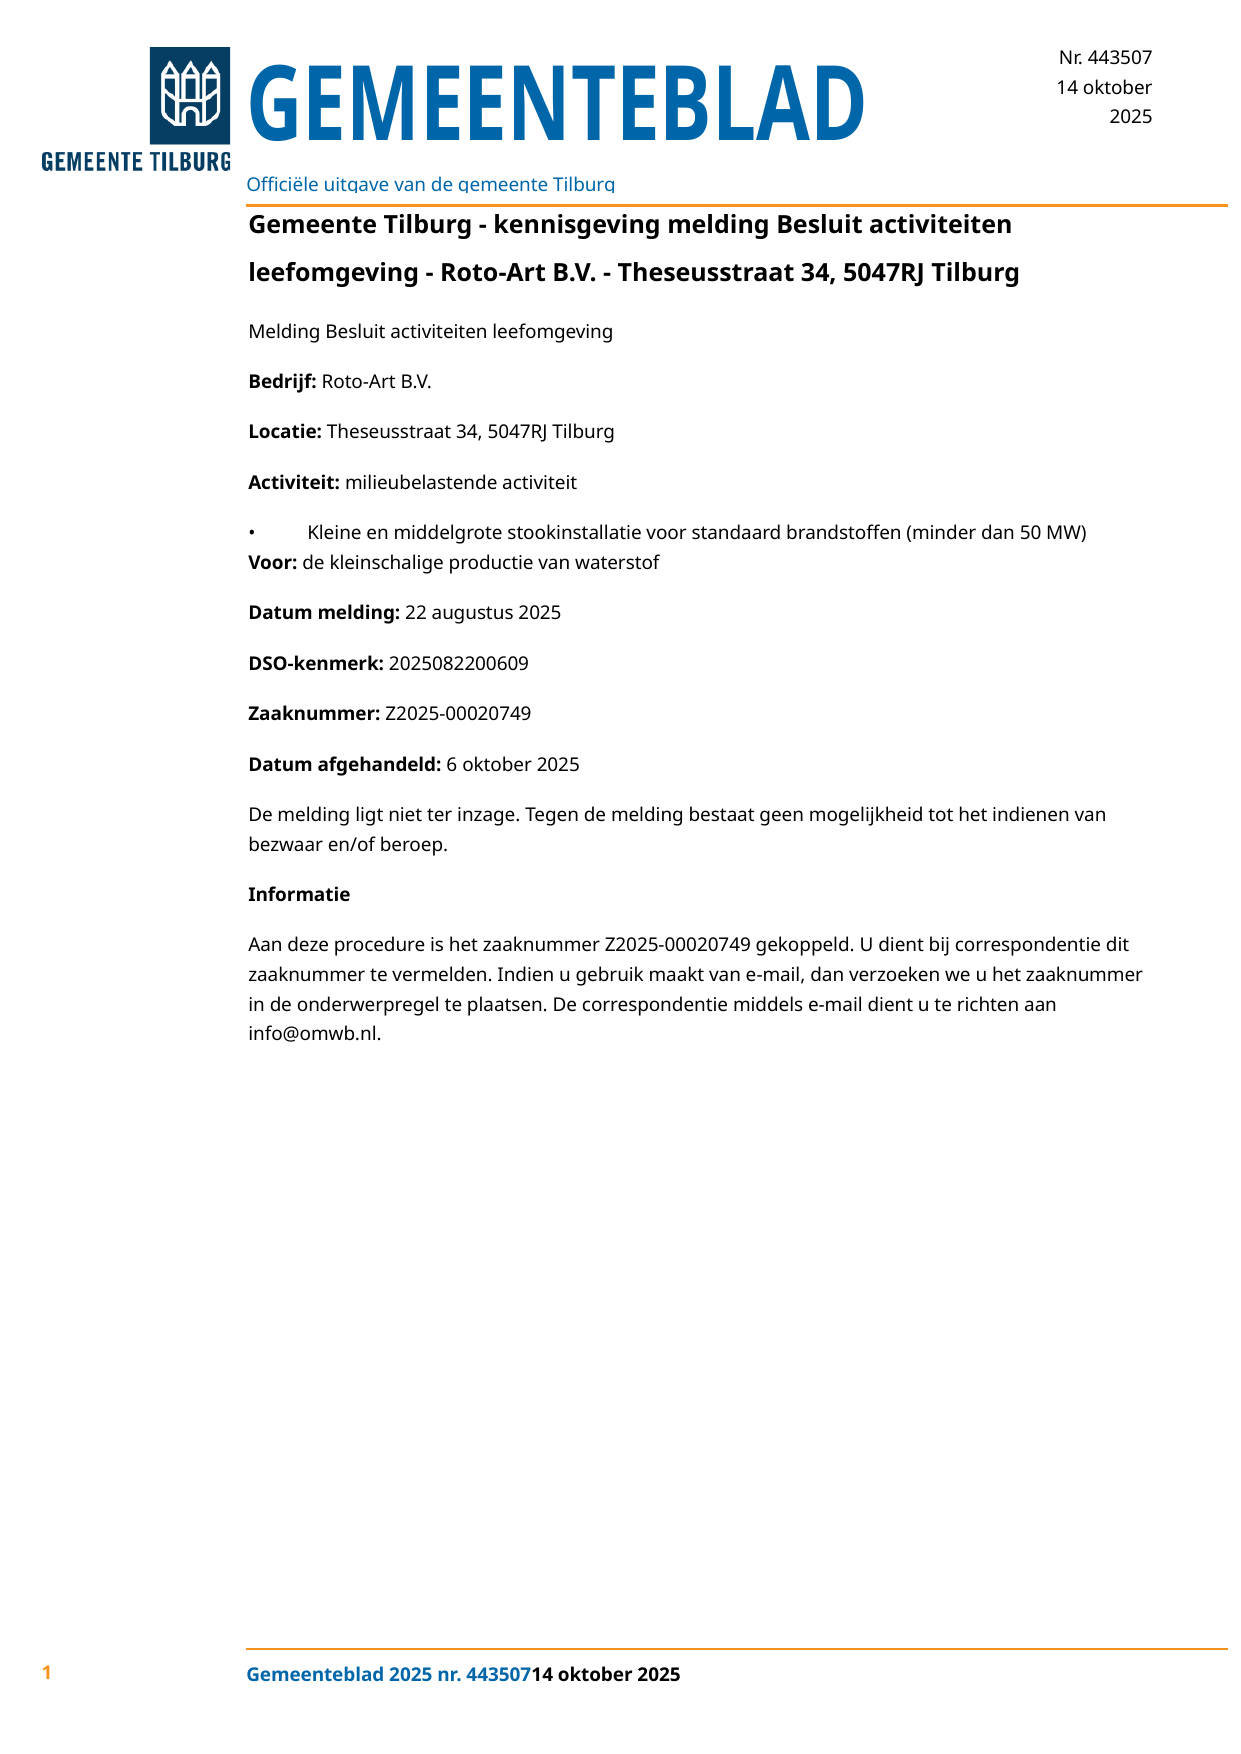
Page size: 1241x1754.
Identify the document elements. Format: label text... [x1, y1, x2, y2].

text DSO-kenmerk: 2025082200609 [248, 650, 1152, 676]
text Voor: de kleinschalige productie van waterstof [248, 549, 1152, 575]
text Datum afgehandeld: 6 oktober 2025 [248, 751, 1152, 777]
text Bedrijf: Roto-Art B.V. [248, 368, 1152, 394]
text Zaaknummer: Z2025-00020749 [248, 700, 1152, 726]
list Kleine en middelgrote stookinstallatie voor standaard brandstoffen (minder dan 50 MW) [248, 519, 1152, 545]
text Locatie: Theseusstraat 34, 5047RJ Tilburg [248, 419, 1152, 444]
text De melding ligt niet ter inzage. Tegen de melding bestaat geen mogelijkheid tot het indienen van bezwaar en/of beroep. [248, 801, 1152, 857]
text Datum melding: 22 augustus 2025 [248, 599, 1152, 625]
picture [41, 47, 231, 172]
text Melding Besluit activiteiten leefomgeving [248, 318, 1152, 344]
text Informatie [248, 881, 1152, 907]
text Aan deze procedure is het zaaknummer Z2025-00020749 gekoppeld. U dient bij correspondentie dit zaaknummer te vermelden. Indien u gebruik maakt van e-mail, dan verzoeken we u het zaaknummer in de onderwerpregel te plaatsen. De correspondentie middels e-mail dient u te richten aan info@omwb.nl. [248, 932, 1152, 1046]
text Gemeente Tilburg - kennisgeving melding Besluit activiteiten leefomgeving - Roto-Art B.V. - Theseusstraat 34, 5047RJ Tilburg [248, 207, 1152, 288]
text Activiteit: milieubelastende activiteit [248, 469, 1152, 495]
